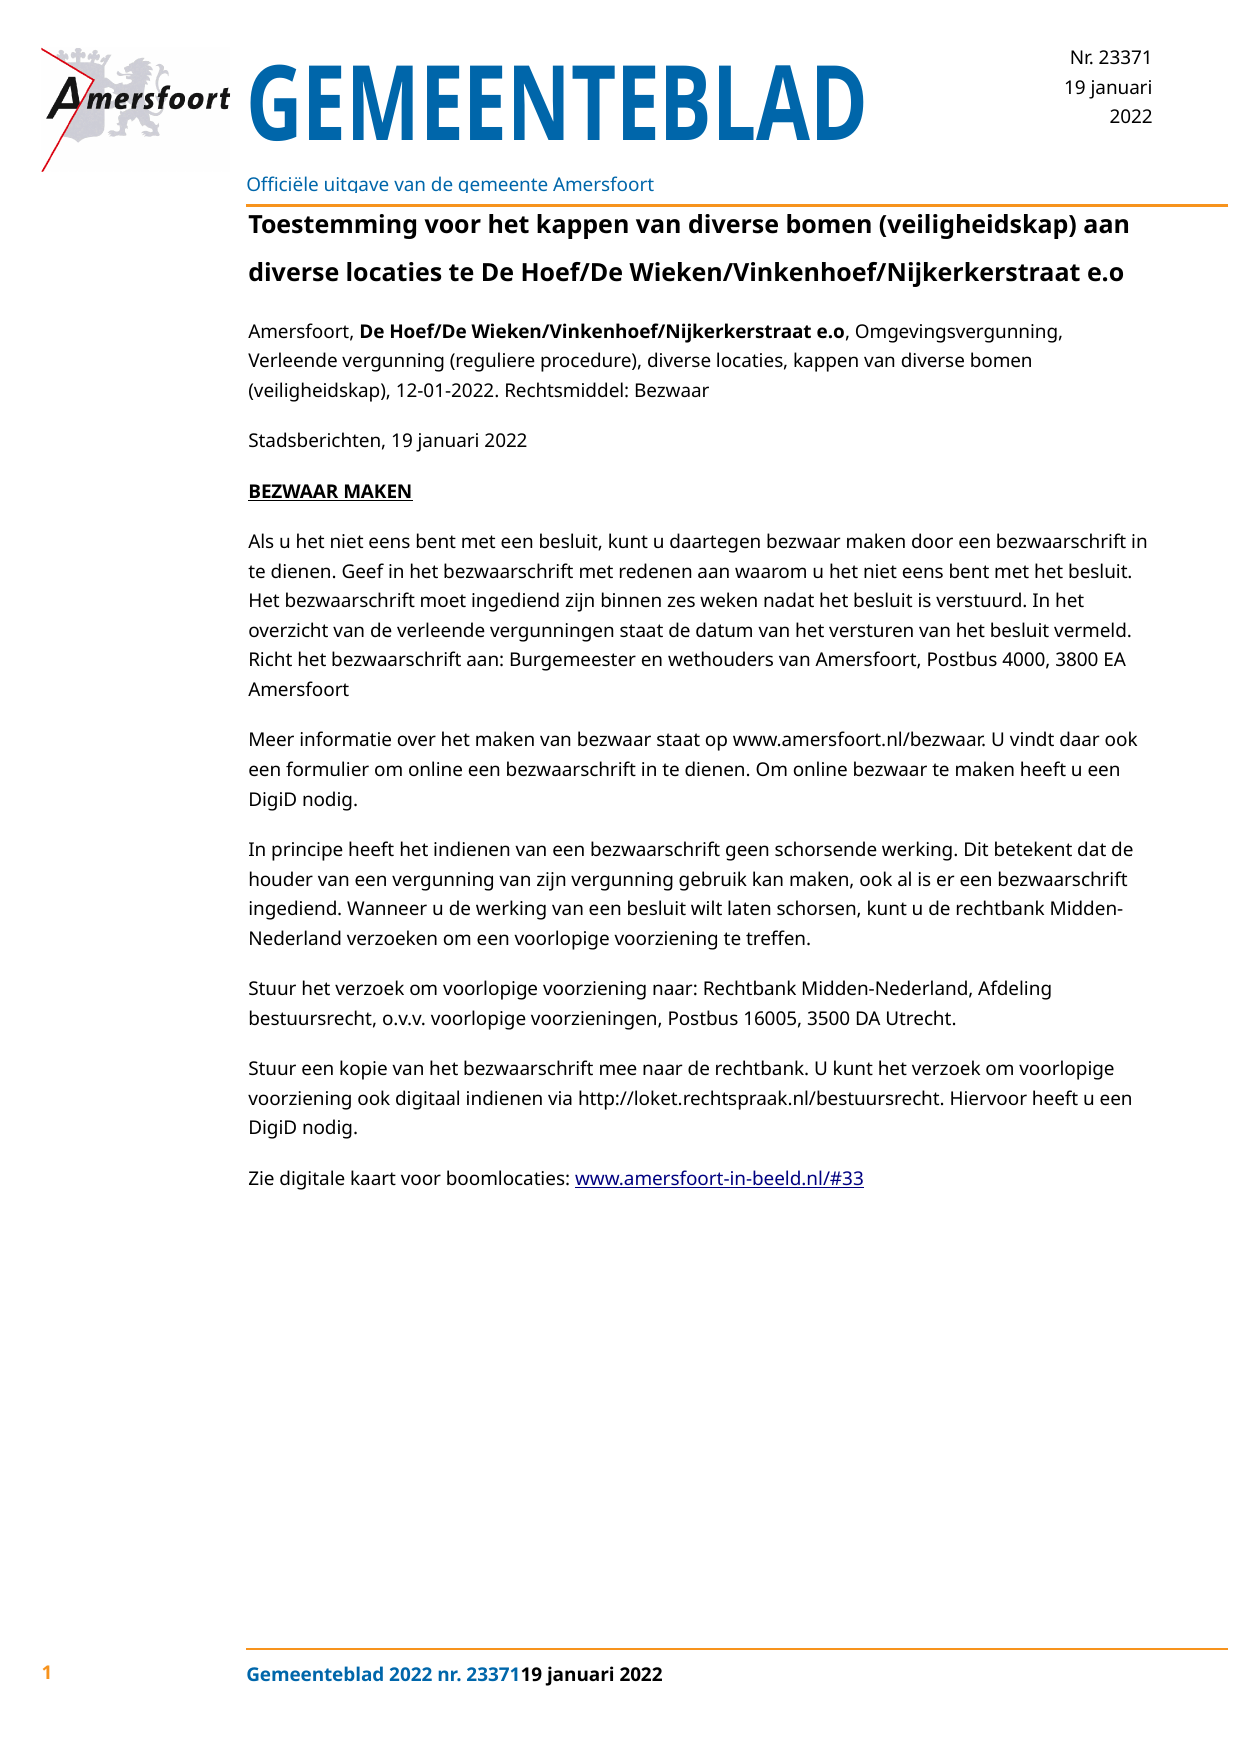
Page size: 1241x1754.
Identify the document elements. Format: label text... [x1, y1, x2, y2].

text Stadsberichten, 19 januari 2022 [248, 427, 1152, 453]
text Stuur een kopie van het bezwaarschrift mee naar de rechtbank. U kunt het verzoek om voorlopige voorziening ook digitaal indienen via http://loket.rechtspraak.nl/bestuursrecht. Hiervoor heeft u een DigiD nodig. [248, 1055, 1152, 1140]
text Als u het niet eens bent met een besluit, kunt u daartegen bezwaar maken door een bezwaarschrift in te dienen. Geef in het bezwaarschrift met redenen aan waarom u het niet eens bent met het besluit. Het bezwaarschrift moet ingediend zijn binnen zes weken nadat het besluit is verstuurd. In het overzicht van de verleende vergunningen staat de datum van het versturen van het besluit vermeld. Richt het bezwaarschrift aan: Burgemeester en wethouders van Amersfoort, Postbus 4000, 3800 EA Amersfoort [248, 528, 1152, 702]
text BEZWAAR MAKEN [248, 478, 1152, 504]
text In principe heeft het indienen van een bezwaarschrift geen schorsende werking. Dit betekent dat de houder van een vergunning van zijn vergunning gebruik kan maken, ook al is er een bezwaarschrift ingediend. Wanneer u de werking van een besluit wilt laten schorsen, kunt u de rechtbank Midden-Nederland verzoeken om een voorlopige voorziening te treffen. [248, 836, 1152, 951]
text Stuur het verzoek om voorlopige voorziening naar: Rechtbank Midden-Nederland, Afdeling bestuursrecht, o.v.v. voorlopige voorzieningen, Postbus 16005, 3500 DA Utrecht. [248, 975, 1152, 1031]
picture [41, 47, 231, 172]
text Zie digitale kaart voor boomlocaties: www.amersfoort-in-beeld.nl/#33 [248, 1165, 1152, 1191]
text Amersfoort, De Hoef/De Wieken/Vinkenhoef/Nijkerkerstraat e.o, Omgevingsvergunning, Verleende vergunning (reguliere procedure), diverse locaties, kappen van diverse bomen (veiligheidskap), 12-01-2022. Rechtsmiddel: Bezwaar [248, 318, 1152, 403]
text Toestemming voor het kappen van diverse bomen (veiligheidskap) aan diverse locaties te De Hoef/De Wieken/Vinkenhoef/Nijkerkerstraat e.o [248, 207, 1152, 288]
text Meer informatie over het maken van bezwaar staat op www.amersfoort.nl/bezwaar. U vindt daar ook een formulier om online een bezwaarschrift in te dienen. Om online bezwaar te maken heeft u een DigiD nodig. [248, 727, 1152, 812]
